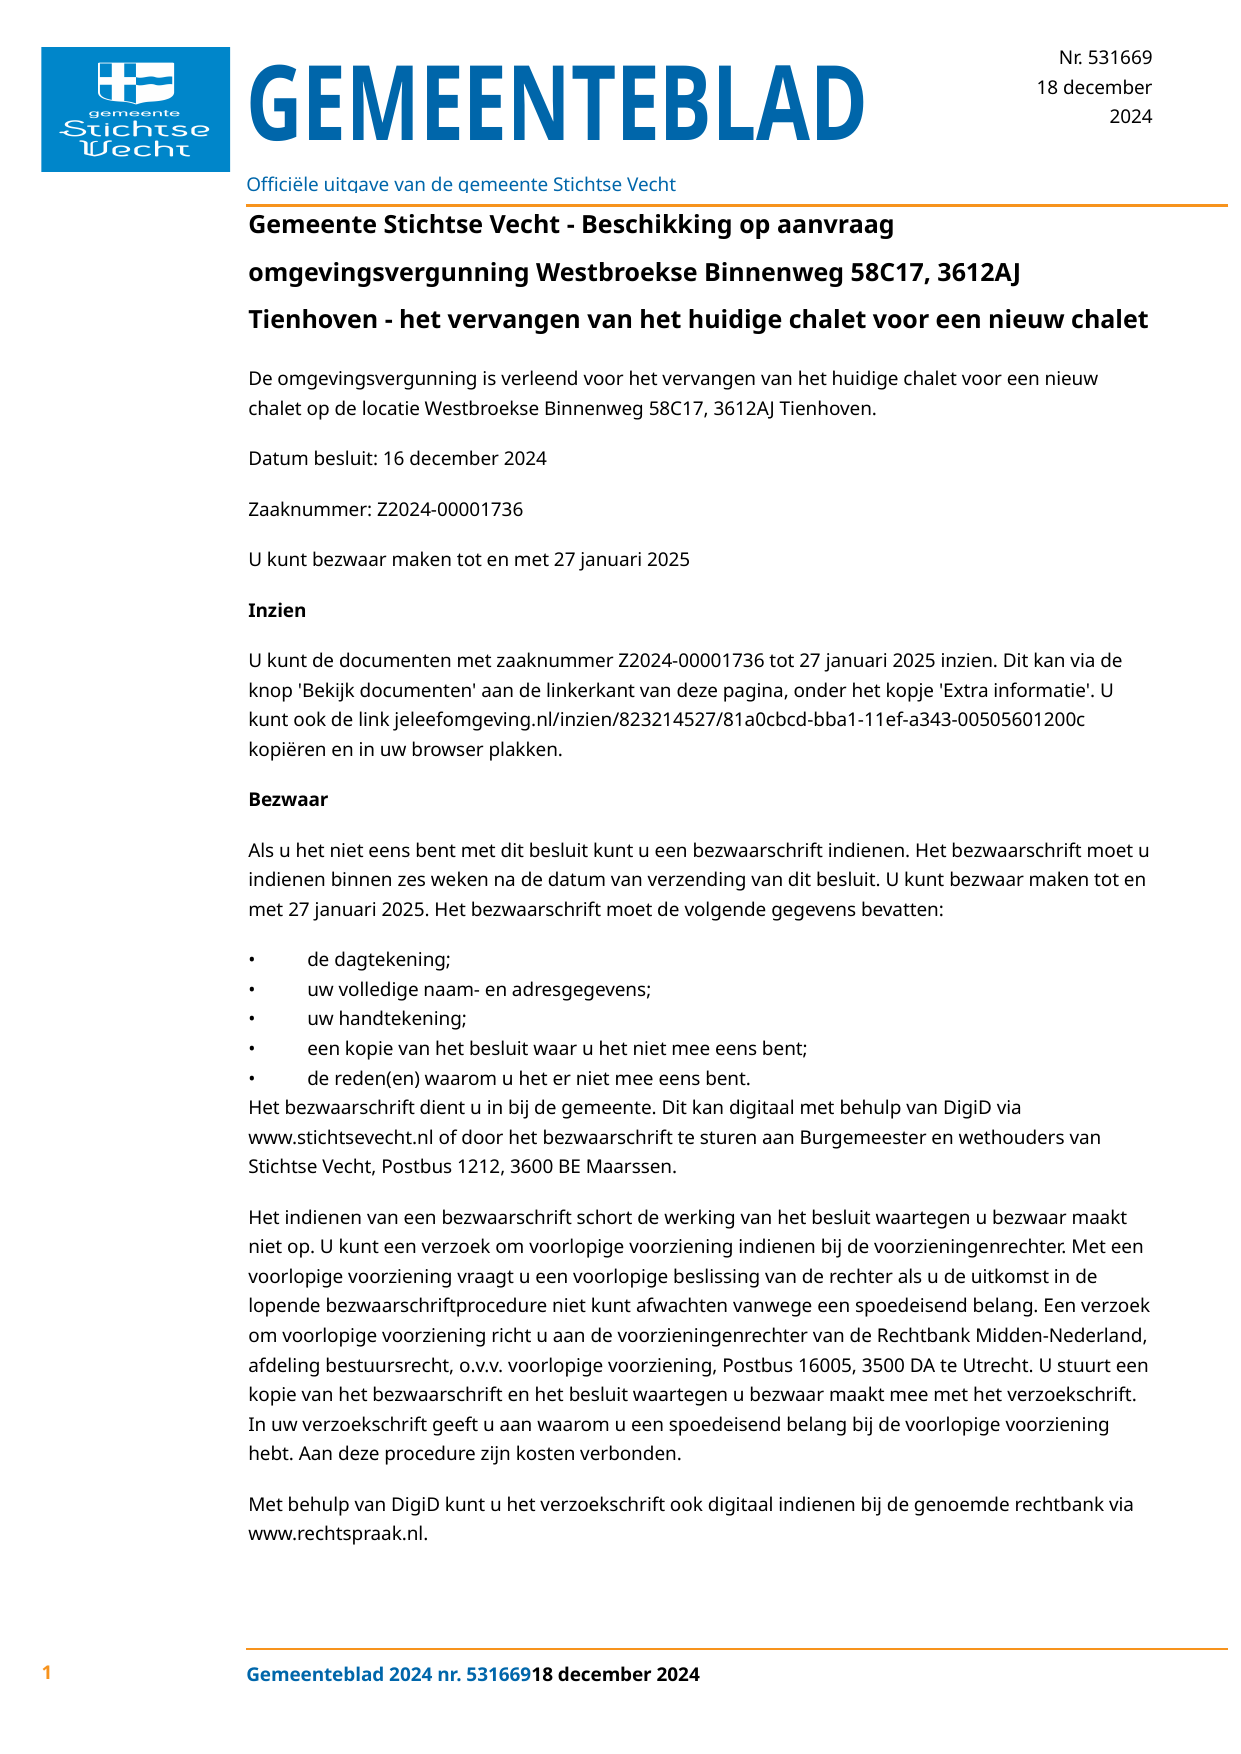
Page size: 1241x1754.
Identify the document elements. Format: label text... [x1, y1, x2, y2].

picture [137, 63, 174, 103]
text Inzien [248, 597, 1152, 622]
text U kunt bezwaar maken tot en met 27 januari 2025 [248, 546, 1152, 572]
text Gemeente Stichtse Vecht - Beschikking op aanvraag omgevingsvergunning Westbroekse Binnenweg 58C17, 3612AJ Tienhoven - het vervangen van het huidige chalet voor een nieuw chalet [248, 207, 1152, 336]
list uw volledige naam- en adresgegevens; [248, 976, 1152, 1002]
list de dagtekening; [248, 946, 1152, 972]
text Het indienen van een bezwaarschrift schort de werking van het besluit waartegen u bezwaar maakt niet op. U kunt een verzoek om voorlopige voorziening indienen bij de voorzieningenrechter. Met een voorlopige voorziening vraagt u een voorlopige beslissing van de rechter als u de uitkomst in de lopende bezwaarschriftprocedure niet kunt afwachten vanwege een spoedeisend belang. Een verzoek om voorlopige voorziening richt u aan de voorzieningenrechter van de Rechtbank Midden-Nederland, afdeling bestuursrecht, o.v.v. voorlopige voorziening, Postbus 16005, 3500 DA te Utrecht. U stuurt een kopie van het bezwaarschrift en het besluit waartegen u bezwaar maakt mee met het verzoekschrift. In uw verzoekschrift geeft u aan waarom u een spoedeisend belang bij de voorlopige voorziening hebt. Aan deze procedure zijn kosten verbonden. [248, 1204, 1152, 1466]
picture [99, 63, 135, 101]
text Het bezwaarschrift dient u in bij de gemeente. Dit kan digitaal met behulp van DigiD via www.stichtsevecht.nl of door het bezwaarschrift te sturen aan Burgemeester en wethouders van Stichtse Vecht, Postbus 1212, 3600 BE Maarssen. [248, 1094, 1152, 1179]
text Bezwaar [248, 786, 1152, 812]
text Datum besluit: 16 december 2024 [248, 446, 1152, 471]
list een kopie van het besluit waar u het niet mee eens bent; [248, 1035, 1152, 1061]
text Als u het niet eens bent met dit besluit kunt u een bezwaarschrift indienen. Het bezwaarschrift moet u indienen binnen zes weken na de datum van verzending van dit besluit. U kunt bezwaar maken tot en met 27 januari 2025. Het bezwaarschrift moet de volgende gegevens bevatten: [248, 837, 1152, 922]
text Zaaknummer: Z2024-00001736 [248, 496, 1152, 522]
text Met behulp van DigiD kunt u het verzoekschrift ook digitaal indienen bij de genoemde rechtbank via www.rechtspraak.nl. [248, 1491, 1152, 1546]
text U kunt de documenten met zaaknummer Z2024-00001736 tot 27 januari 2025 inzien. Dit kan via de knop 'Bekijk documenten' aan de linkerkant van deze pagina, onder het kopje 'Extra informatie'. U kunt ook de link jeleefomgeving.nl/inzien/823214527/81a0cbcd-bba1-11ef-a343-00505601200c kopiëren en in uw browser plakken. [248, 647, 1152, 762]
list uw handtekening; [248, 1006, 1152, 1031]
text De omgevingsvergunning is verleend voor het vervangen van het huidige chalet voor een nieuw chalet op de locatie Westbroekse Binnenweg 58C17, 3612AJ Tienhoven. [248, 366, 1152, 421]
list de reden(en) waarom u het er niet mee eens bent. [248, 1065, 1152, 1090]
